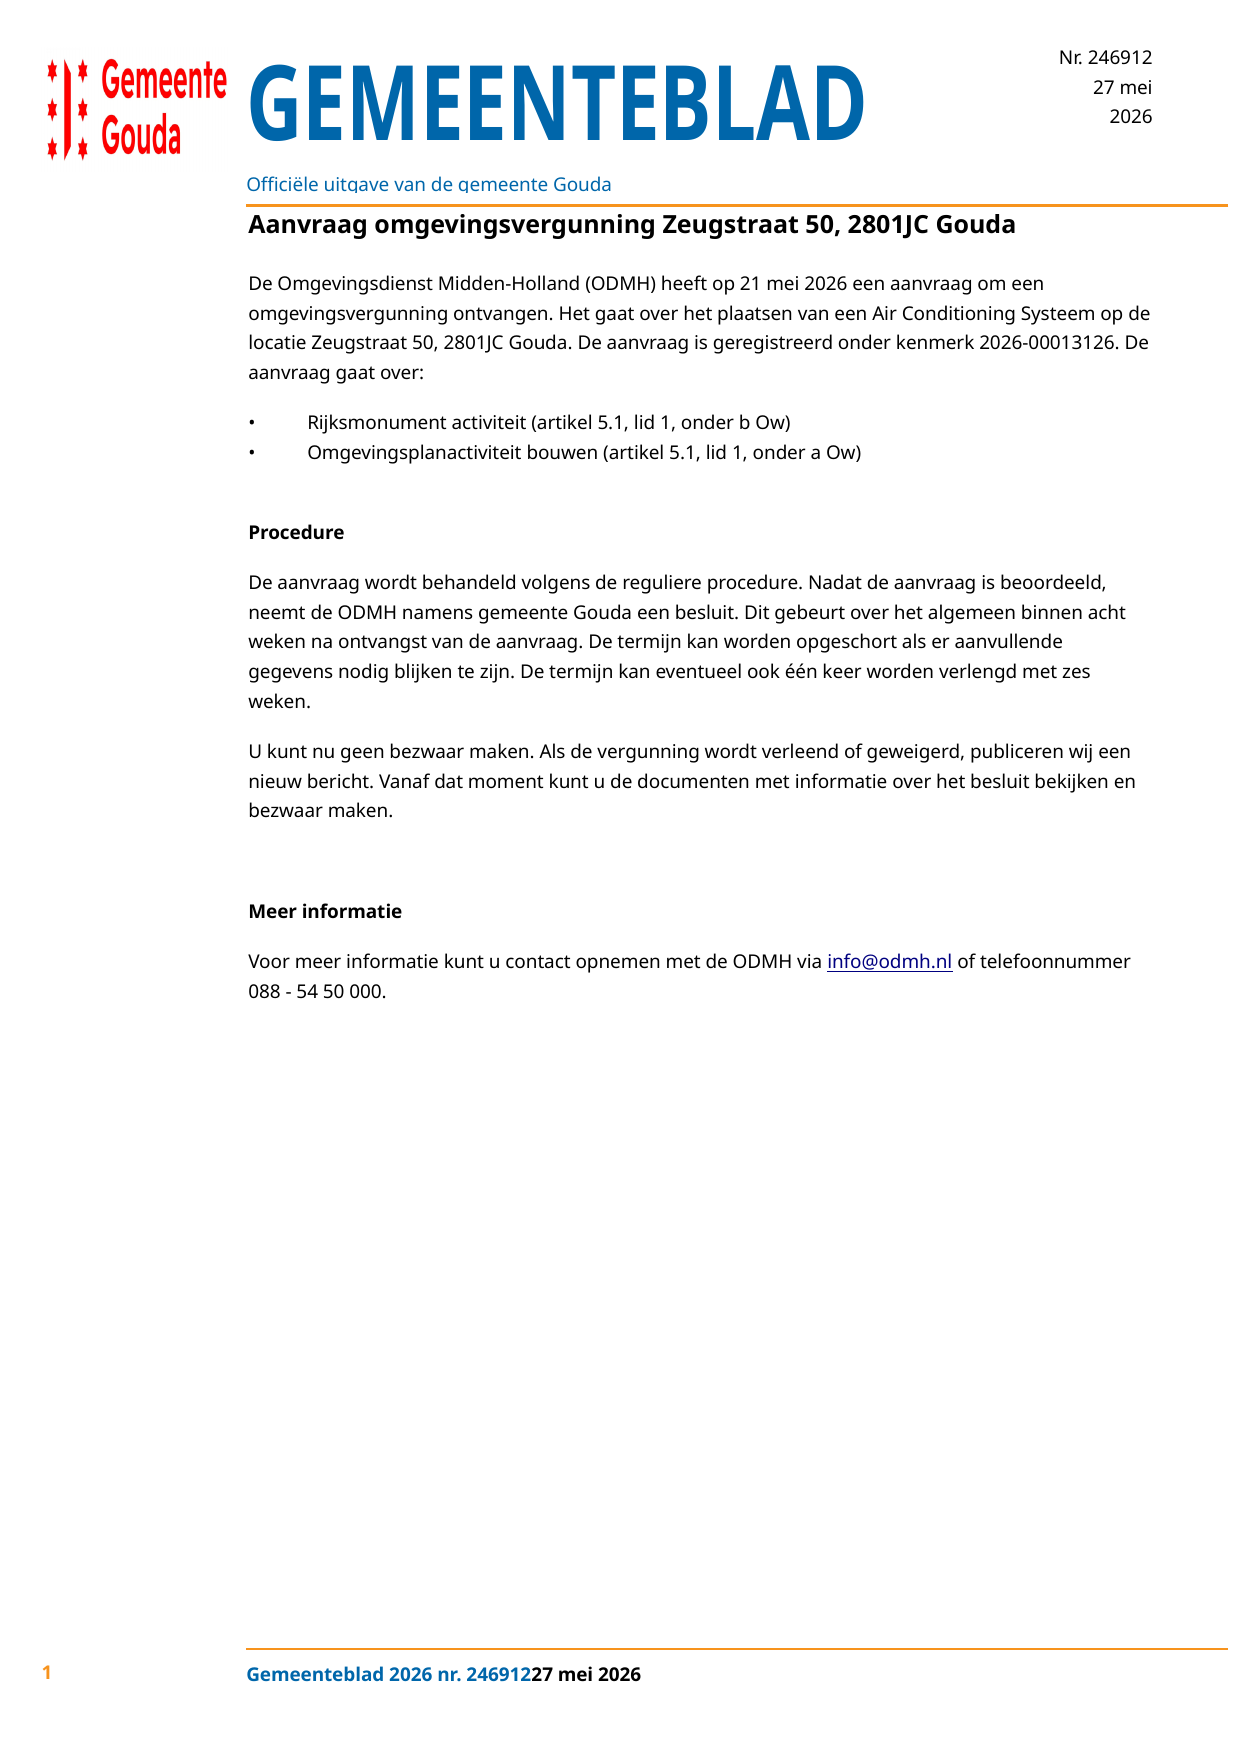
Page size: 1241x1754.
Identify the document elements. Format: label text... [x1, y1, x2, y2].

text Voor meer informatie kunt u contact opnemen met de ODMH via info@odmh.nl of telefoonnummer 088 - 54 50 000. [248, 949, 1152, 1004]
text Meer informatie [248, 898, 1152, 924]
text De Omgevingsdienst Midden-Holland (ODMH) heeft op 21 mei 2026 een aanvraag om een omgevingsvergunning ontvangen. Het gaat over het plaatsen van een Air Conditioning Systeem op de locatie Zeugstraat 50, 2801JC Gouda. De aanvraag is geregistreerd onder kenmerk 2026-00013126. De aanvraag gaat over: [248, 270, 1152, 385]
list Omgevingsplanactiviteit bouwen (artikel 5.1, lid 1, onder a Ow) [248, 439, 1152, 465]
text U kunt nu geen bezwaar maken. Als de vergunning wordt verleend of geweigerd, publiceren wij een nieuw bericht. Vanaf dat moment kunt u de documenten met informatie over het besluit bekijken en bezwaar maken. [248, 738, 1152, 823]
text Aanvraag omgevingsvergunning Zeugstraat 50, 2801JC Gouda [248, 207, 1152, 241]
picture [41, 47, 231, 172]
text Procedure [248, 519, 1152, 545]
text De aanvraag wordt behandeld volgens de reguliere procedure. Nadat de aanvraag is beoordeeld, neemt de ODMH namens gemeente Gouda een besluit. Dit gebeurt over het algemeen binnen acht weken na ontvangst van de aanvraag. De termijn kan worden opgeschort als er aanvullende gegevens nodig blijken te zijn. De termijn kan eventueel ook één keer worden verlengd met zes weken. [248, 569, 1152, 713]
list Rijksmonument activiteit (artikel 5.1, lid 1, onder b Ow) [248, 409, 1152, 435]
